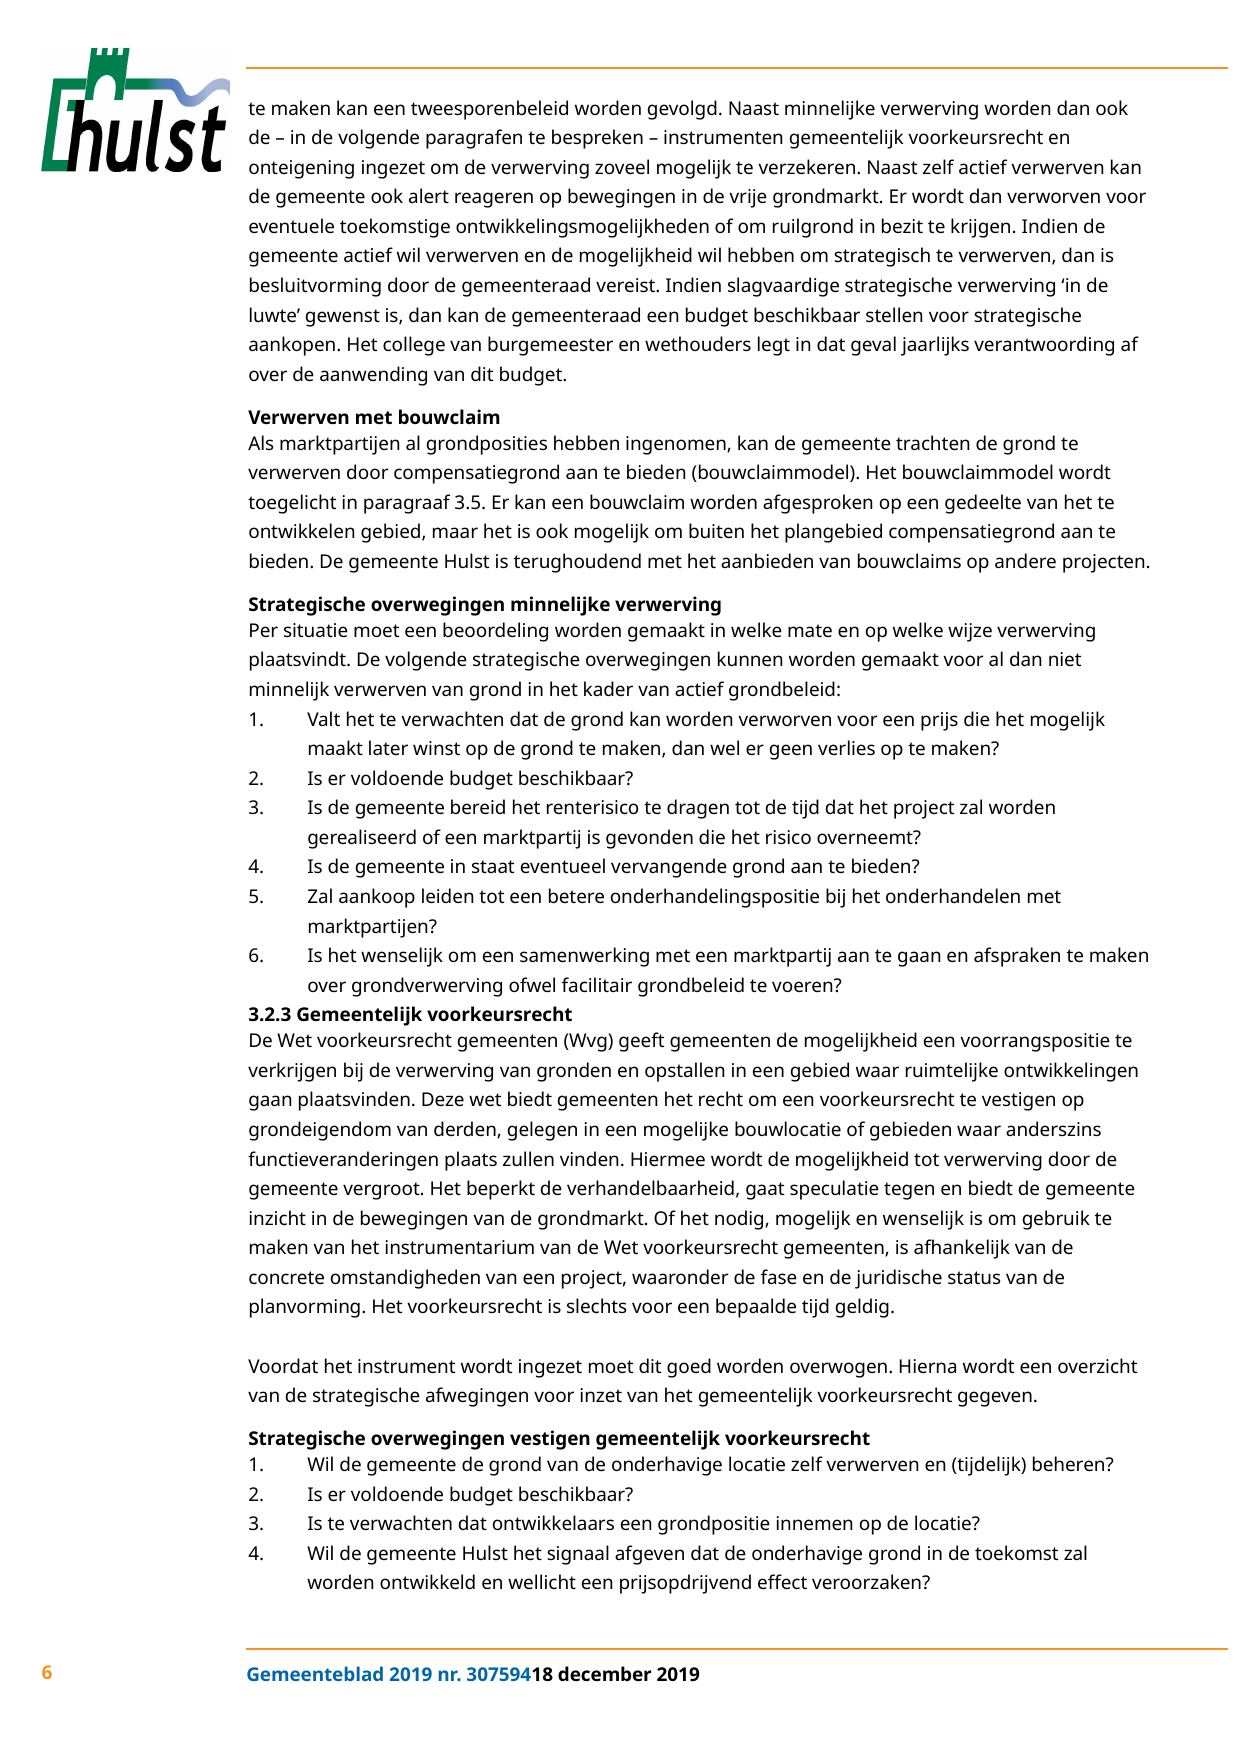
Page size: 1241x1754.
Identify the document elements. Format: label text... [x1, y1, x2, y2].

text 3.2.3 Gemeentelijk voorkeursrecht [248, 1002, 1152, 1027]
text Als marktpartijen al grondposities hebben ingenomen, kan de gemeente trachten de grond te verwerven door compensatiegrond aan te bieden (bouwclaimmodel). Het bouwclaimmodel wordt toegelicht in paragraaf 3.5. Er kan een bouwclaim worden afgesproken op een gedeelte van het te ontwikkelen gebied, maar het is ook mogelijk om buiten het plangebied compensatiegrond aan te bieden. De gemeente Hulst is terughoudend met het aanbieden van bouwclaims op andere projecten. [248, 430, 1152, 574]
list Is het wenselijk om een samenwerking met een marktpartij aan te gaan en afspraken te maken over grondverwerving ofwel facilitair grondbeleid te voeren? [248, 942, 1152, 998]
text Strategische overwegingen vestigen gemeentelijk voorkeursrecht [248, 1426, 1152, 1451]
list Is de gemeente in staat eventueel vervangende grond aan te bieden? [248, 854, 1152, 879]
list Wil de gemeente de grond van de onderhavige locatie zelf verwerven en (tijdelijk) beheren? [248, 1451, 1152, 1477]
text Verwerven met bouwclaim [248, 404, 1152, 430]
list Zal aankoop leiden tot een betere onderhandelingspositie bij het onderhandelen met marktpartijen? [248, 883, 1152, 939]
text De Wet voorkeursrecht gemeenten (Wvg) geeft gemeenten de mogelijkheid een voorrangspositie te verkrijgen bij de verwerving van gronden en opstallen in een gebied waar ruimtelijke ontwikkelingen gaan plaatsvinden. Deze wet biedt gemeenten het recht om een voorkeursrecht te vestigen op grondeigendom van derden, gelegen in een mogelijke bouwlocatie of gebieden waar anderszins functieveranderingen plaats zullen vinden. Hiermee wordt de mogelijkheid tot verwerving door de gemeente vergroot. Het beperkt de verhandelbaarheid, gaat speculatie tegen en biedt de gemeente inzicht in de bewegingen van de grondmarkt. Of het nodig, mogelijk en wenselijk is om gebruik te maken van het instrumentarium van de Wet voorkeursrecht gemeenten, is afhankelijk van de concrete omstandigheden van een project, waaronder de fase en de juridische status van de planvorming. Het voorkeursrecht is slechts voor een bepaalde tijd geldig. [248, 1027, 1152, 1319]
list Valt het te verwachten dat de grond kan worden verworven voor een prijs die het mogelijk maakt later winst op de grond te maken, dan wel er geen verlies op te maken? [248, 706, 1152, 761]
list Is er voldoende budget beschikbaar? [248, 765, 1152, 791]
list Is te verwachten dat ontwikkelaars een grondpositie innemen op de locatie? [248, 1510, 1152, 1536]
text te maken kan een tweesporenbeleid worden gevolgd. Naast minnelijke verwerving worden dan ook de – in de volgende paragrafen te bespreken – instrumenten gemeentelijk voorkeursrecht en onteigening ingezet om de verwerving zoveel mogelijk te verzekeren. Naast zelf actief verwerven kan de gemeente ook alert reageren op bewegingen in de vrije grondmarkt. Er wordt dan verworven voor eventuele toekomstige ontwikkelingsmogelijkheden of om ruilgrond in bezit te krijgen. Indien de gemeente actief wil verwerven en de mogelijkheid wil hebben om strategisch te verwerven, dan is besluitvorming door de gemeenteraad vereist. Indien slagvaardige strategische verwerving ‘in de luwte’ gewenst is, dan kan de gemeenteraad een budget beschikbaar stellen voor strategische aankopen. Het college van burgemeester en wethouders legt in dat geval jaarlijks verantwoording af over de aanwending van dit budget. [248, 95, 1152, 387]
text Voordat het instrument wordt ingezet moet dit goed worden overwogen. Hierna wordt een overzicht van de strategische afwegingen voor inzet van het gemeentelijk voorkeursrecht gegeven. [248, 1353, 1152, 1408]
list Is er voldoende budget beschikbaar? [248, 1481, 1152, 1507]
list Wil de gemeente Hulst het signaal afgeven dat de onderhavige grond in de toekomst zal worden ontwikkeld en wellicht een prijsopdrijvend effect veroorzaken? [248, 1540, 1152, 1595]
text Per situatie moet een beoordeling worden gemaakt in welke mate en op welke wijze verwerving plaatsvindt. De volgende strategische overwegingen kunnen worden gemaakt voor al dan niet minnelijk verwerven van grond in het kader van actief grondbeleid: [248, 617, 1152, 702]
text Strategische overwegingen minnelijke verwerving [248, 591, 1152, 617]
picture [41, 47, 231, 172]
list Is de gemeente bereid het renterisico te dragen tot de tijd dat het project zal worden gerealiseerd of een marktpartij is gevonden die het risico overneemt? [248, 794, 1152, 850]
